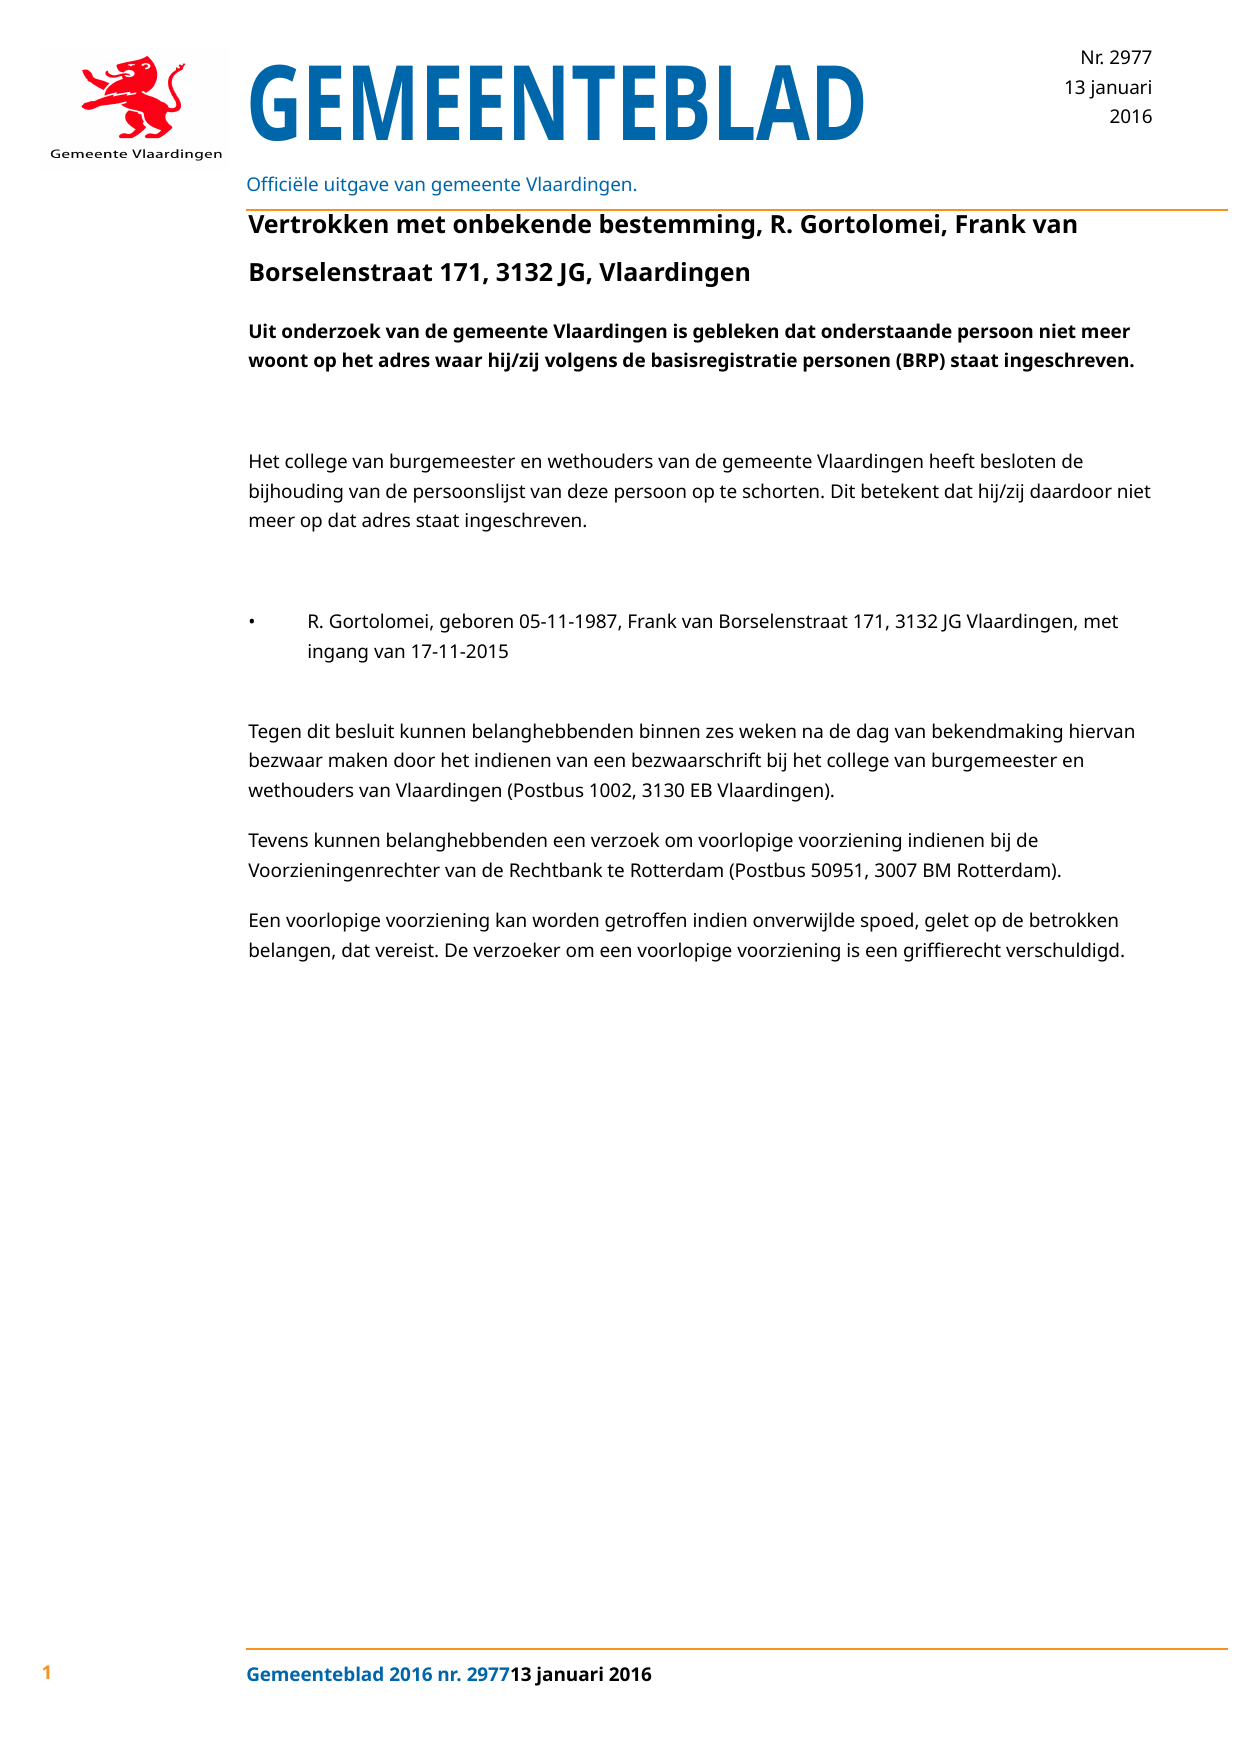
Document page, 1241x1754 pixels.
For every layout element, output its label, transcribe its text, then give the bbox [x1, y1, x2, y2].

text Een voorlopige voorziening kan worden getroffen indien onverwijlde spoed, gelet op de betrokken belangen, dat vereist. De verzoeker om een voorlopige voorziening is een griffierecht verschuldigd. [248, 907, 1152, 963]
text Het college van burgemeester en wethouders van de gemeente Vlaardingen heeft besloten de bijhouding van de persoonslijst van deze persoon op te schorten. Dit betekent dat hij/zij daardoor niet meer op dat adres staat ingeschreven. [248, 448, 1152, 533]
text Tegen dit besluit kunnen belanghebbenden binnen zes weken na de dag van bekendmaking hiervan bezwaar maken door het indienen van een bezwaarschrift bij het college van burgemeester en wethouders van Vlaardingen (Postbus 1002, 3130 EB Vlaardingen). [248, 718, 1152, 803]
picture [41, 47, 231, 172]
text Vertrokken met onbekende bestemming, R. Gortolomei, Frank van Borselenstraat 171, 3132 JG, Vlaardingen [248, 211, 1152, 288]
text Tevens kunnen belanghebbenden een verzoek om voorlopige voorziening indienen bij de Voorzieningenrechter van de Rechtbank te Rotterdam (Postbus 50951, 3007 BM Rotterdam). [248, 827, 1152, 883]
text Uit onderzoek van de gemeente Vlaardingen is gebleken dat onderstaande persoon niet meer woont op het adres waar hij/zij volgens de basisregistratie personen (BRP) staat ingeschreven. [248, 318, 1152, 373]
list R. Gortolomei, geboren 05-11-1987, Frank van Borselenstraat 171, 3132 JG Vlaardingen, met ingang van 17-11-2015 [248, 608, 1152, 664]
